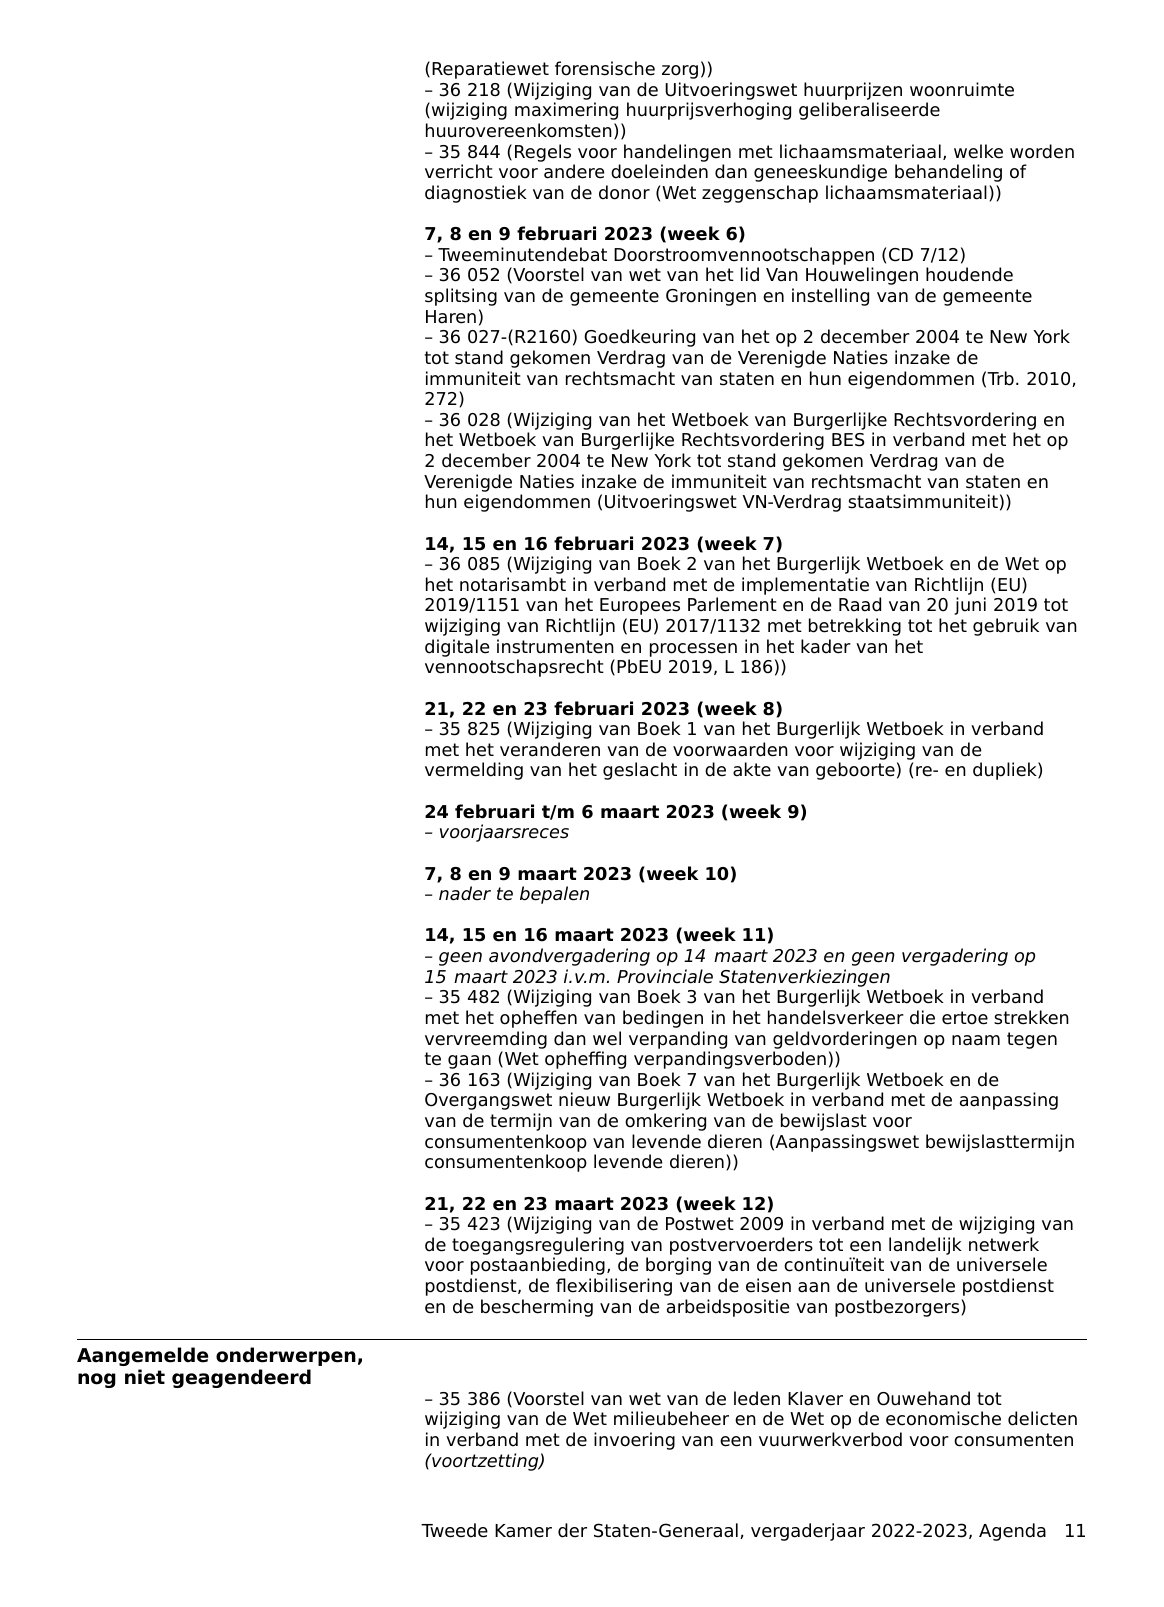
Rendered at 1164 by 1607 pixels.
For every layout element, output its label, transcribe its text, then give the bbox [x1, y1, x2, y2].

table_header Aangemelde onderwerpen, nog niet geagendeerd [77, 1340, 401, 1389]
table_cell [77, 142, 401, 203]
table_cell [401, 80, 418, 142]
table_cell [77, 410, 401, 513]
table_header [418, 1340, 1087, 1389]
table_cell [401, 1214, 418, 1317]
table_cell [401, 513, 418, 533]
table_cell [401, 142, 418, 203]
table_cell [401, 1070, 418, 1173]
table_cell [401, 204, 418, 224]
table_cell [77, 864, 401, 884]
table_cell – 35 482 (Wijziging van Boek 3 van het Burgerlijk Wetboek in verband met het opheffen van bedingen in het handelsverkeer die ertoe strekken vervreemding dan wel verpanding van geldvorderingen op naam tegen te gaan (Wet opheffing verpandingsverboden)) [418, 987, 1087, 1070]
table_cell 21, 22 en 23 februari 2023 (week 8) [418, 699, 1087, 719]
table_cell [77, 781, 401, 802]
table_cell [401, 265, 418, 327]
table_cell [77, 1389, 401, 1471]
table_cell [401, 327, 418, 410]
table_cell – 35 386 (Voorstel van wet van de leden Klaver en Ouwehand tot wijziging van de Wet milieubeheer en de Wet op de economische delicten in verband met de invoering van een vuurwerkverbod voor consumenten (voortzetting) [418, 1389, 1087, 1471]
table_cell [418, 781, 1087, 802]
table_cell [401, 843, 418, 863]
table_cell [401, 1173, 418, 1193]
table_cell – Tweeminutendebat Doorstroomvennootschappen (CD 7/12) [418, 245, 1087, 265]
table_cell [77, 946, 401, 987]
table_cell [77, 245, 401, 265]
table_cell [77, 905, 401, 925]
table_cell [401, 905, 418, 925]
table_cell [418, 905, 1087, 925]
table_cell – 35 844 (Regels voor handelingen met lichaamsmateriaal, welke worden verricht voor andere doeleinden dan geneeskundige behandeling of diagnostiek van de donor (Wet zeggenschap lichaamsmateriaal)) [418, 142, 1087, 203]
table_cell [77, 822, 401, 843]
table_cell [77, 1070, 401, 1173]
table_cell (Reparatiewet forensische zorg)) [418, 59, 1087, 80]
table_cell [77, 1173, 401, 1193]
table_cell [401, 534, 418, 554]
table_header [401, 1340, 418, 1389]
table_cell [77, 534, 401, 554]
table_cell – 36 028 (Wijziging van het Wetboek van Burgerlijke Rechtsvordering en het Wetboek van Burgerlijke Rechtsvordering BES in verband met het op 2 december 2004 te New York tot stand gekomen Verdrag van de Verenigde Naties inzake de immuniteit van rechtsmacht van staten en hun eigendommen (Uitvoeringswet VN-Verdrag staatsimmuniteit)) [418, 410, 1087, 513]
table_cell [77, 554, 401, 678]
table_cell – 36 218 (Wijziging van de Uitvoeringswet huurprijzen woonruimte (wijziging maximering huurprijsverhoging geliberaliseerde huurovereenkomsten)) [418, 80, 1087, 142]
table_cell [401, 699, 418, 719]
table_cell [401, 719, 418, 781]
table_cell [401, 224, 418, 245]
table_cell [77, 265, 401, 327]
table_cell [77, 1194, 401, 1214]
table_cell [401, 59, 418, 80]
table_cell [401, 678, 418, 698]
table_cell 24 februari t/m 6 maart 2023 (week 9) [418, 802, 1087, 822]
table_cell – geen avondvergadering op 14 maart 2023 en geen vergadering op 15 maart 2023 i.v.m. Provinciale Statenverkiezingen [418, 946, 1087, 987]
table_cell 21, 22 en 23 maart 2023 (week 12) [418, 1194, 1087, 1214]
table_cell [77, 1214, 401, 1317]
table_cell [418, 204, 1087, 224]
table_cell 14, 15 en 16 maart 2023 (week 11) [418, 925, 1087, 946]
table_cell [418, 843, 1087, 863]
table_cell [401, 925, 418, 946]
table_cell 7, 8 en 9 maart 2023 (week 10) [418, 864, 1087, 884]
table_cell [77, 884, 401, 905]
table_cell [77, 678, 401, 698]
table_cell [77, 843, 401, 863]
table_cell – 35 423 (Wijziging van de Postwet 2009 in verband met de wijziging van de toegangsregulering van postvervoerders tot een landelijk netwerk voor postaanbieding, de borging van de continuïteit van de universele postdienst, de flexibilisering van de eisen aan de universele postdienst en de bescherming van de arbeidspositie van postbezorgers) [418, 1214, 1087, 1317]
table_cell [401, 946, 418, 987]
table_cell [77, 802, 401, 822]
table_cell – 36 052 (Voorstel van wet van het lid Van Houwelingen houdende splitsing van de gemeente Groningen en instelling van de gemeente Haren) [418, 265, 1087, 327]
table_cell [401, 1194, 418, 1214]
table_cell – 35 825 (Wijziging van Boek 1 van het Burgerlijk Wetboek in verband met het veranderen van de voorwaarden voor wijziging van de vermelding van het geslacht in de akte van geboorte) (re- en dupliek) [418, 719, 1087, 781]
table_cell [401, 864, 418, 884]
table_cell [77, 59, 401, 80]
table_cell [401, 884, 418, 905]
table_cell [418, 513, 1087, 533]
table_cell [77, 513, 401, 533]
table_cell 14, 15 en 16 februari 2023 (week 7) [418, 534, 1087, 554]
table_cell [401, 554, 418, 678]
table_cell [401, 802, 418, 822]
table_cell [401, 410, 418, 513]
table_cell [77, 80, 401, 142]
table_cell [401, 987, 418, 1070]
table_cell – 36 027-(R2160) Goedkeuring van het op 2 december 2004 te New York tot stand gekomen Verdrag van de Verenigde Naties inzake de immuniteit van rechtsmacht van staten en hun eigendommen (Trb. 2010, 272) [418, 327, 1087, 410]
table_cell [77, 925, 401, 946]
table_cell [77, 224, 401, 245]
table_cell [77, 204, 401, 224]
table_cell 7, 8 en 9 februari 2023 (week 6) [418, 224, 1087, 245]
table_cell – 36 085 (Wijziging van Boek 2 van het Burgerlijk Wetboek en de Wet op het notarisambt in verband met de implementatie van Richtlijn (EU) 2019/1151 van het Europees Parlement en de Raad van 20 juni 2019 tot wijziging van Richtlijn (EU) 2017/1132 met betrekking tot het gebruik van digitale instrumenten en processen in het kader van het vennootschapsrecht (PbEU 2019, L 186)) [418, 554, 1087, 678]
table_cell [401, 822, 418, 843]
table_cell [77, 719, 401, 781]
table_cell [77, 987, 401, 1070]
table_cell [401, 781, 418, 802]
table_cell [401, 245, 418, 265]
table_cell – voorjaarsreces [418, 822, 1087, 843]
table_cell – 36 163 (Wijziging van Boek 7 van het Burgerlijk Wetboek en de Overgangswet nieuw Burgerlijk Wetboek in verband met de aanpassing van de termijn van de omkering van de bewijslast voor consumentenkoop van levende dieren (Aanpassingswet bewijslasttermijn consumentenkoop levende dieren)) [418, 1070, 1087, 1173]
table_cell – nader te bepalen [418, 884, 1087, 905]
table_cell [418, 1173, 1087, 1193]
table_cell [401, 1389, 418, 1471]
table_cell [77, 327, 401, 410]
table_cell [418, 678, 1087, 698]
table_cell [77, 699, 401, 719]
